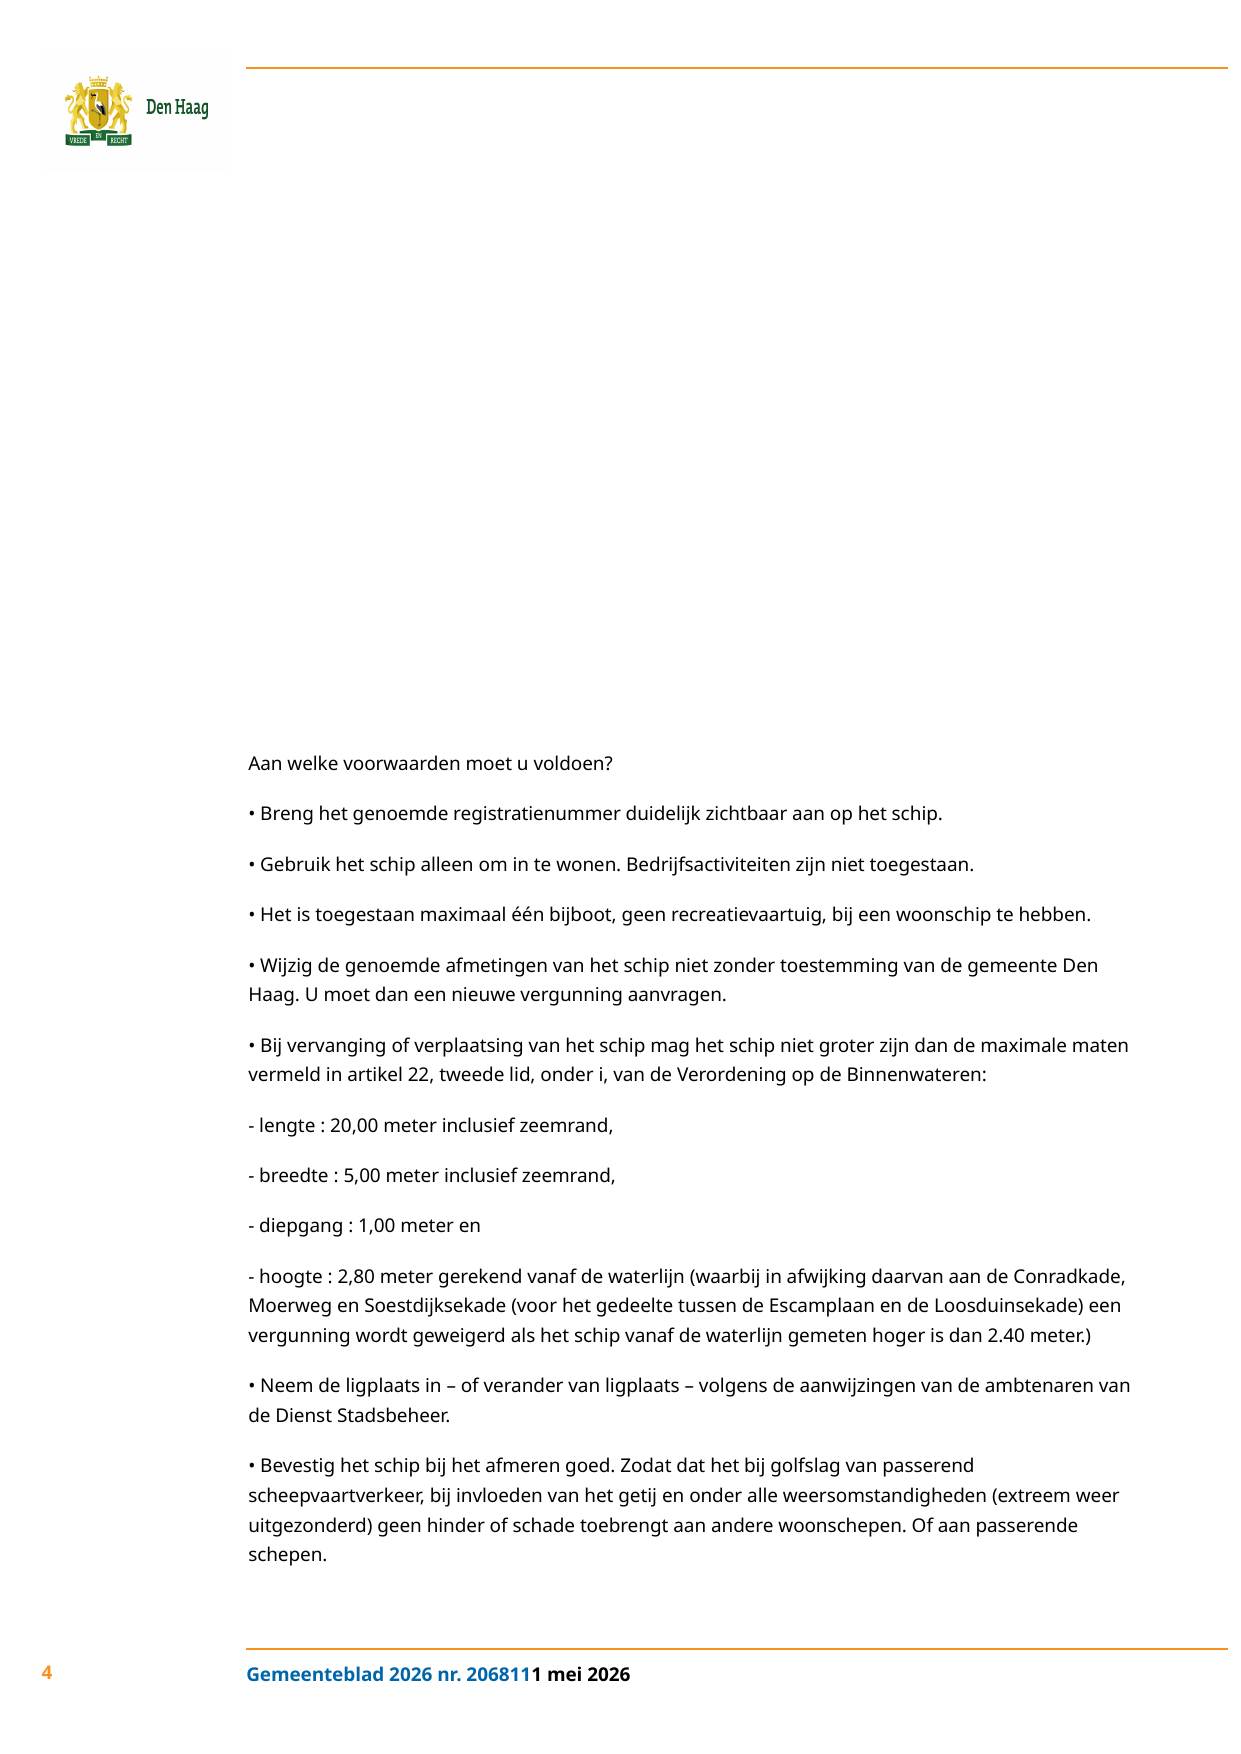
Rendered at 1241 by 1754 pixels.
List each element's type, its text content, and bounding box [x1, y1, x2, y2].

text • Bevestig het schip bij het afmeren goed. Zodat dat het bij golfslag van passerend scheepvaartverkeer, bij invloeden van het getij en onder alle weersomstandigheden (extreem weer uitgezonderd) geen hinder of schade toebrengt aan andere woonschepen. Of aan passerende schepen. [248, 1453, 1152, 1567]
text - breedte : 5,00 meter inclusief zeemrand, [248, 1162, 1152, 1188]
picture [41, 47, 231, 172]
text • Breng het genoemde registratienummer duidelijk zichtbaar aan op het schip. [248, 801, 1152, 826]
text • Neem de ligplaats in – of verander van ligplaats – volgens de aanwijzingen van de ambtenaren van de Dienst Stadsbeheer. [248, 1373, 1152, 1428]
text • Gebruik het schip alleen om in te wonen. Bedrijfsactiviteiten zijn niet toegestaan. [248, 851, 1152, 877]
text • Bij vervanging of verplaatsing van het schip mag het schip niet groter zijn dan de maximale maten vermeld in artikel 22, tweede lid, onder i, van de Verordening op de Binnenwateren: [248, 1032, 1152, 1087]
text • Het is toegestaan maximaal één bijboot, geen recreatievaartuig, bij een woonschip te hebben. [248, 901, 1152, 927]
text - lengte : 20,00 meter inclusief zeemrand, [248, 1112, 1152, 1138]
text • Wijzig de genoemde afmetingen van het schip niet zonder toestemming van de gemeente Den Haag. U moet dan een nieuwe vergunning aanvragen. [248, 952, 1152, 1007]
text - diepgang : 1,00 meter en [248, 1213, 1152, 1238]
text Aan welke voorwaarden moet u voldoen? [248, 750, 1152, 776]
text - hoogte : 2,80 meter gerekend vanaf de waterlijn (waarbij in afwijking daarvan aan de Conradkade, Moerweg en Soestdijksekade (voor het gedeelte tussen de Escamplaan en de Loosduinsekade) een vergunning wordt geweigerd als het schip vanaf de waterlijn gemeten hoger is dan 2.40 meter.) [248, 1263, 1152, 1348]
